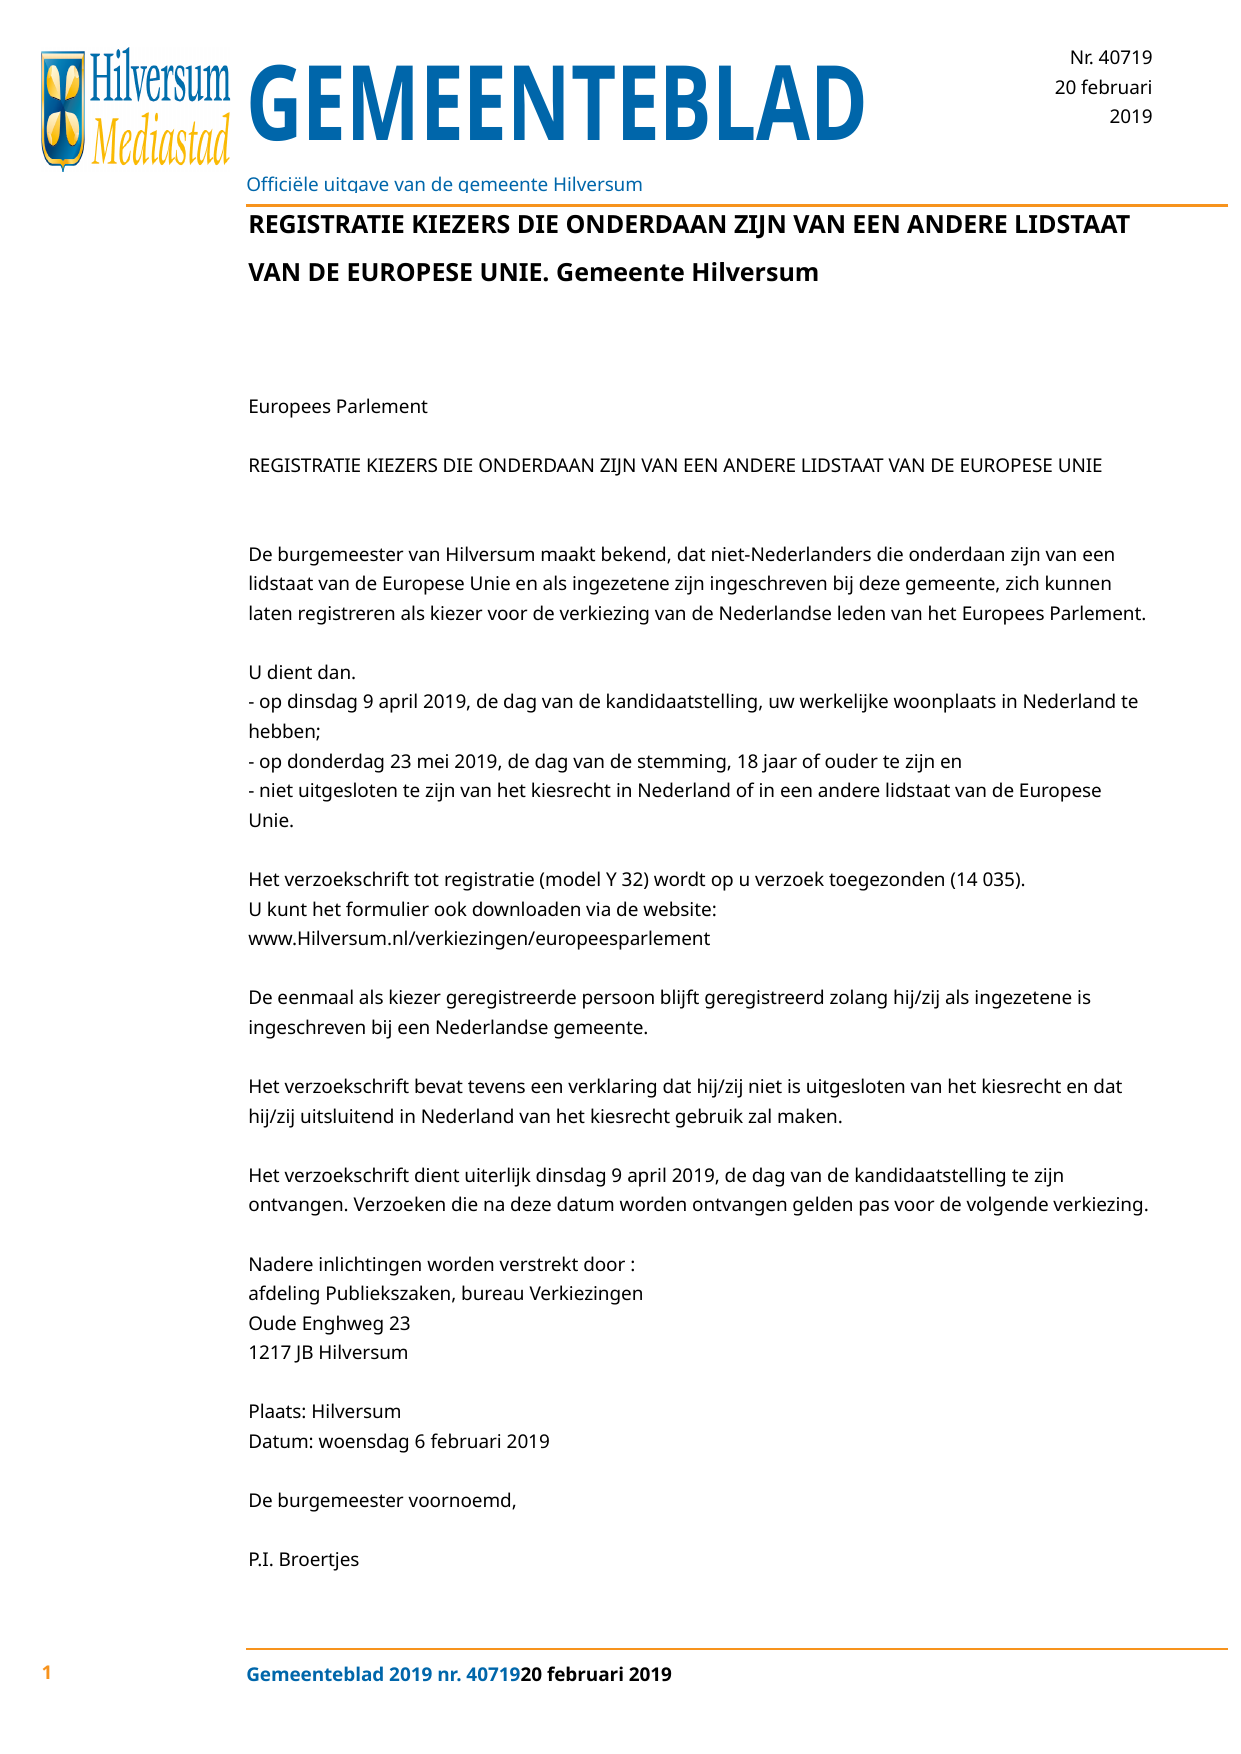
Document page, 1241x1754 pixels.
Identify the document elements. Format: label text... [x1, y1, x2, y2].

text Oude Enghweg 23 [248, 1310, 1152, 1336]
text Datum: woensdag 6 februari 2019 [248, 1428, 1152, 1454]
text Europees Parlement [248, 393, 1152, 419]
text Nadere inlichtingen worden verstrekt door : [248, 1251, 1152, 1277]
text P.I. Broertjes [248, 1547, 1152, 1572]
text 1217 JB Hilversum [248, 1339, 1152, 1365]
text Het verzoekschrift dient uiterlijk dinsdag 9 april 2019, de dag van de kandidaatstelling te zijn ontvangen. Verzoeken die na deze datum worden ontvangen gelden pas voor de volgende verkiezing. [248, 1162, 1152, 1217]
text U dient dan. [248, 659, 1152, 685]
text Het verzoekschrift tot registratie (model Y 32) wordt op u verzoek toegezonden (14 035). [248, 866, 1152, 892]
text REGISTRATIE KIEZERS DIE ONDERDAAN ZIJN VAN EEN ANDERE LIDSTAAT VAN DE EUROPESE UNIE. Gemeente Hilversum [248, 207, 1152, 288]
text Het verzoekschrift bevat tevens een verklaring dat hij/zij niet is uitgesloten van het kiesrecht en dat hij/zij uitsluitend in Nederland van het kiesrecht gebruik zal maken. [248, 1073, 1152, 1129]
text De burgemeester voornoemd, [248, 1487, 1152, 1513]
text U kunt het formulier ook downloaden via de website: [248, 896, 1152, 922]
text - niet uitgesloten te zijn van het kiesrecht in Nederland of in een andere lidstaat van de Europese Unie. [248, 777, 1152, 833]
text Plaats: Hilversum [248, 1399, 1152, 1424]
text - op dinsdag 9 april 2019, de dag van de kandidaatstelling, uw werkelijke woonplaats in Nederland te hebben; [248, 689, 1152, 744]
text REGISTRATIE KIEZERS DIE ONDERDAAN ZIJN VAN EEN ANDERE LIDSTAAT VAN DE EUROPESE UNIE [248, 452, 1152, 478]
text www.Hilversum.nl/verkiezingen/europeesparlement [248, 925, 1152, 951]
text - op donderdag 23 mei 2019, de dag van de stemming, 18 jaar of ouder te zijn en [248, 748, 1152, 774]
picture [41, 47, 231, 172]
text De eenmaal als kiezer geregistreerde persoon blijft geregistreerd zolang hij/zij als ingezetene is ingeschreven bij een Nederlandse gemeente. [248, 984, 1152, 1040]
text De burgemeester van Hilversum maakt bekend, dat niet-Nederlanders die onderdaan zijn van een lidstaat van de Europese Unie en als ingezetene zijn ingeschreven bij deze gemeente, zich kunnen laten registreren als kiezer voor de verkiezing van de Nederlandse leden van het Europees Parlement. [248, 541, 1152, 626]
text afdeling Publiekszaken, bureau Verkiezingen [248, 1280, 1152, 1306]
